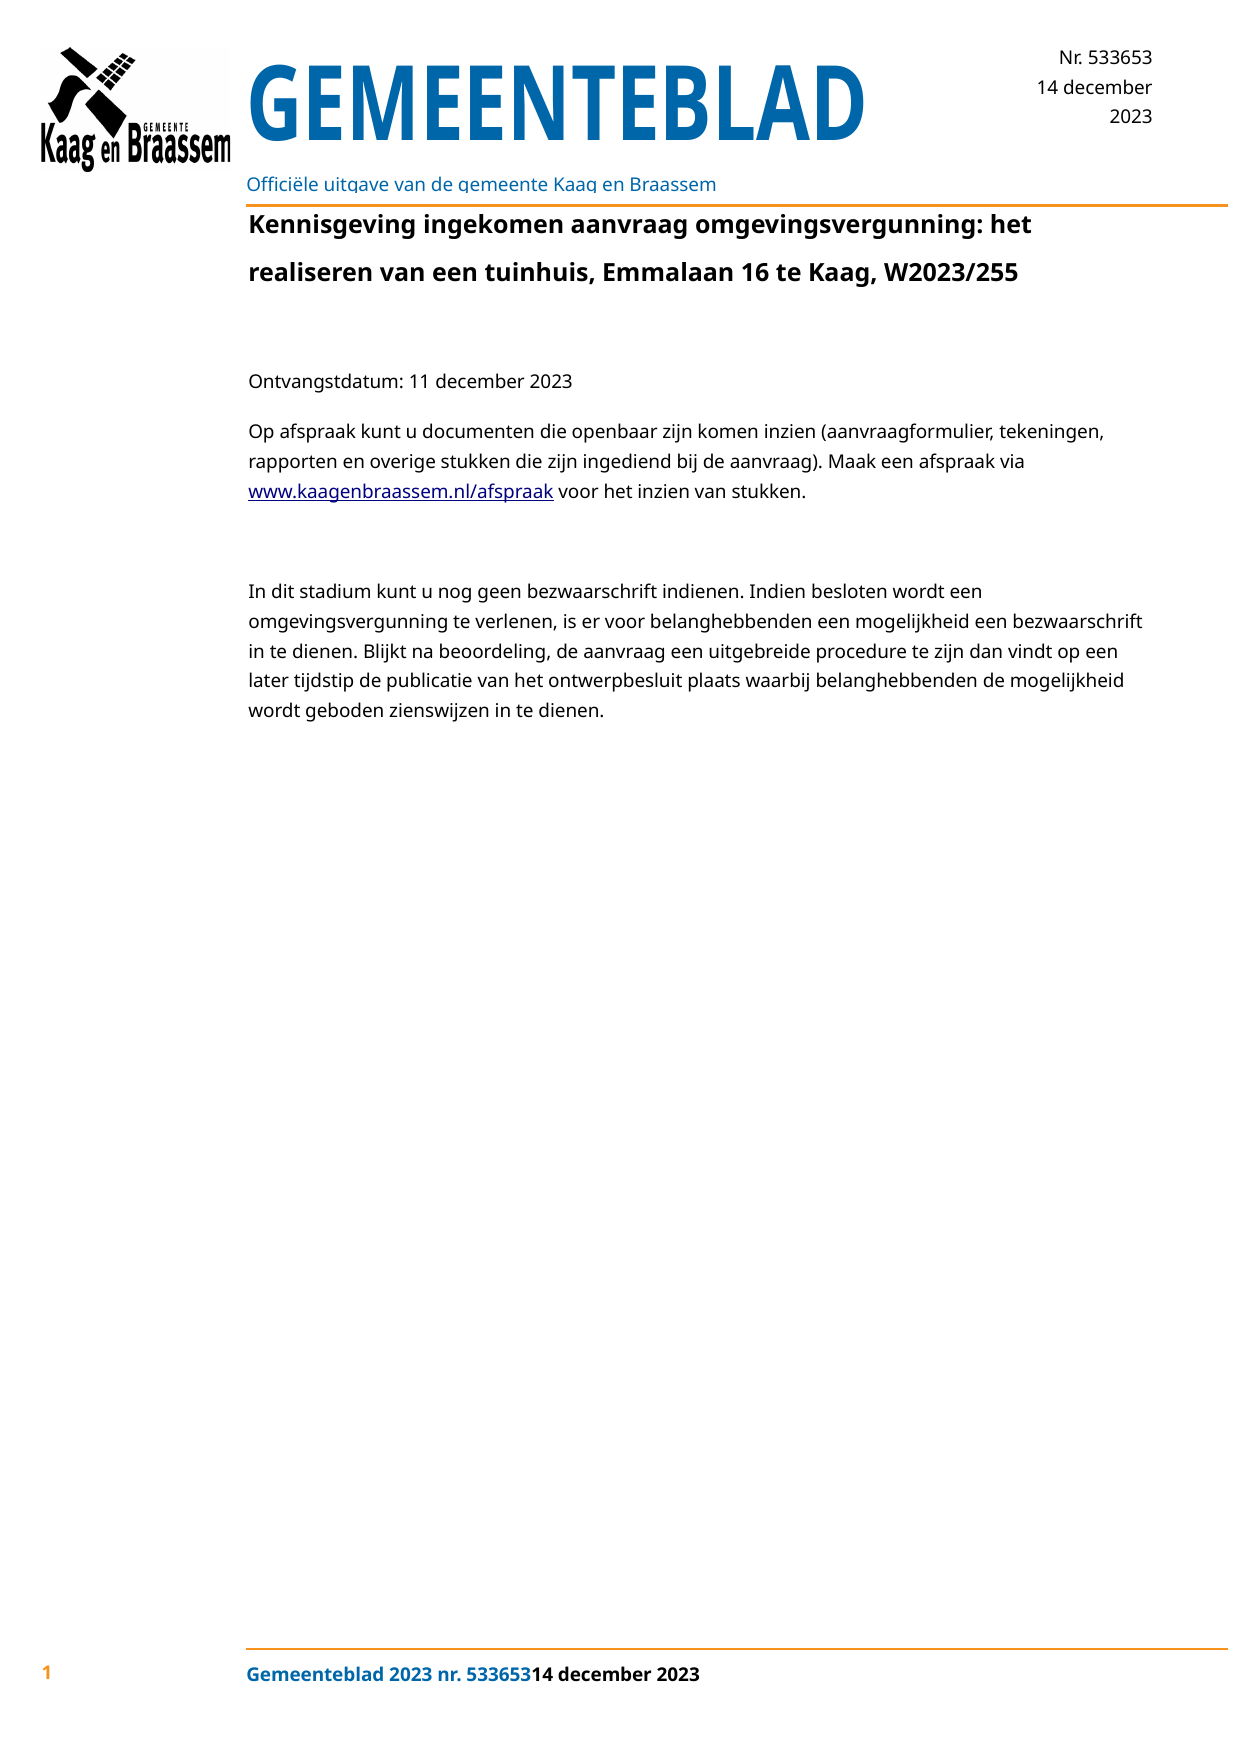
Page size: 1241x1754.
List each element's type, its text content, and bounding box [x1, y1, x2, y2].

text Ontvangstdatum: 11 december 2023 [248, 368, 1152, 394]
text Kennisgeving ingekomen aanvraag omgevingsvergunning: het realiseren van een tuinhuis, Emmalaan 16 te Kaag, W2023/255 [248, 207, 1152, 288]
picture [41, 47, 231, 172]
text Op afspraak kunt u documenten die openbaar zijn komen inzien (aanvraagformulier, tekeningen, rapporten en overige stukken die zijn ingediend bij de aanvraag). Maak een afspraak via www.kaagenbraassem.nl/afspraak voor het inzien van stukken. [248, 419, 1152, 504]
text In dit stadium kunt u nog geen bezwaarschrift indienen. Indien besloten wordt een omgevingsvergunning te verlenen, is er voor belanghebbenden een mogelijkheid een bezwaarschrift in te dienen. Blijkt na beoordeling, de aanvraag een uitgebreide procedure te zijn dan vindt op een later tijdstip de publicatie van het ontwerpbesluit plaats waarbij belanghebbenden de mogelijkheid wordt geboden zienswijzen in te dienen. [248, 579, 1152, 723]
